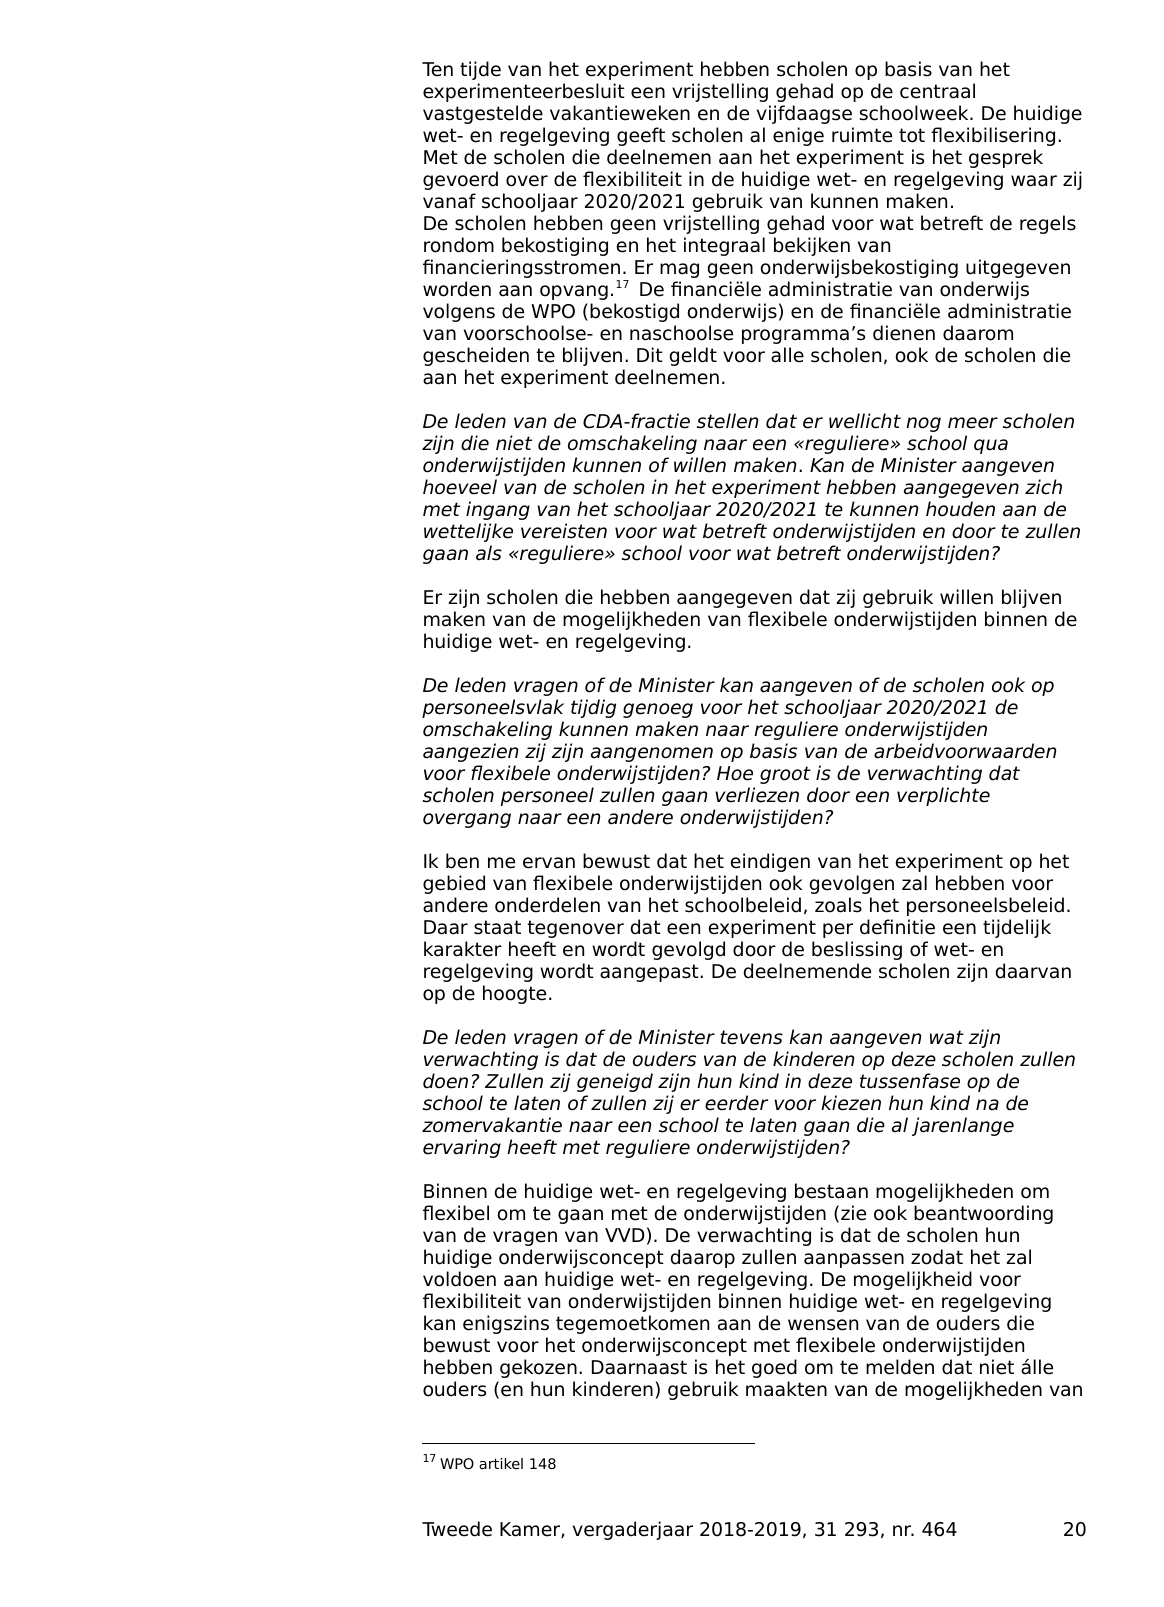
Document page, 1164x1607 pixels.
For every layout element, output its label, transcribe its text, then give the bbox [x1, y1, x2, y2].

text De leden vragen of de Minister tevens kan aangeven wat zijn verwachting is dat de ouders van de kinderen op deze scholen zullen doen? Zullen zij geneigd zijn hun kind in deze tussenfase op de school te laten of zullen zij er eerder voor kiezen hun kind na de zomervakantie naar een school te laten gaan die al jarenlange ervaring heeft met reguliere onderwijstijden? [422, 1027, 1087, 1159]
text Ik ben me ervan bewust dat het eindigen van het experiment op het gebied van flexibele onderwijstijden ook gevolgen zal hebben voor andere onderdelen van het schoolbeleid, zoals het personeelsbeleid. Daar staat tegenover dat een experiment per definitie een tijdelijk karakter heeft en wordt gevolgd door de beslissing of wet- en regelgeving wordt aangepast. De deelnemende scholen zijn daarvan op de hoogte. [422, 851, 1087, 1005]
text Er zijn scholen die hebben aangegeven dat zij gebruik willen blijven maken van de mogelijkheden van flexibele onderwijstijden binnen de huidige wet- en regelgeving. [422, 587, 1087, 653]
text WPO artikel 148 [422, 1452, 1087, 1474]
text Ten tijde van het experiment hebben scholen op basis van het experimenteerbesluit een vrijstelling gehad op de centraal vastgestelde vakantieweken en de vijfdaagse schoolweek. De huidige wet- en regelgeving geeft scholen al enige ruimte tot flexibilisering. Met de scholen die deelnemen aan het experiment is het gesprek gevoerd over de flexibiliteit in de huidige wet- en regelgeving waar zij vanaf schooljaar 2020/2021 gebruik van kunnen maken. [422, 59, 1087, 213]
text Binnen de huidige wet- en regelgeving bestaan mogelijkheden om flexibel om te gaan met de onderwijstijden (zie ook beantwoording van de vragen van VVD). De verwachting is dat de scholen hun huidige onderwijsconcept daarop zullen aanpassen zodat het zal voldoen aan huidige wet- en regelgeving. De mogelijkheid voor flexibiliteit van onderwijstijden binnen huidige wet- en regelgeving kan enigszins tegemoetkomen aan de wensen van de ouders die bewust voor het onderwijsconcept met flexibele onderwijstijden hebben gekozen. Daarnaast is het goed om te melden dat niet álle ouders (en hun kinderen) gebruik maakten van de mogelijkheden van [422, 1181, 1087, 1401]
text De scholen hebben geen vrijstelling gehad voor wat betreft de regels rondom bekostiging en het integraal bekijken van financieringsstromen. Er mag geen onderwijsbekostiging uitgegeven worden aan opvang. De financiële administratie van onderwijs volgens de WPO (bekostigd onderwijs) en de financiële administratie van voorschoolse- en naschoolse programma’s dienen daarom gescheiden te blijven. Dit geldt voor alle scholen, ook de scholen die aan het experiment deelnemen. [422, 213, 1087, 389]
text De leden van de CDA-fractie stellen dat er wellicht nog meer scholen zijn die niet de omschakeling naar een «reguliere» school qua onderwijstijden kunnen of willen maken. Kan de Minister aangeven hoeveel van de scholen in het experiment hebben aangegeven zich met ingang van het schooljaar 2020/2021 te kunnen houden aan de wettelijke vereisten voor wat betreft onderwijstijden en door te zullen gaan als «reguliere» school voor wat betreft onderwijstijden? [422, 411, 1087, 565]
text De leden vragen of de Minister kan aangeven of de scholen ook op personeelsvlak tijdig genoeg voor het schooljaar 2020/2021 de omschakeling kunnen maken naar reguliere onderwijstijden aangezien zij zijn aangenomen op basis van de arbeidvoorwaarden voor flexibele onderwijstijden? Hoe groot is de verwachting dat scholen personeel zullen gaan verliezen door een verplichte overgang naar een andere onderwijstijden? [422, 675, 1087, 829]
